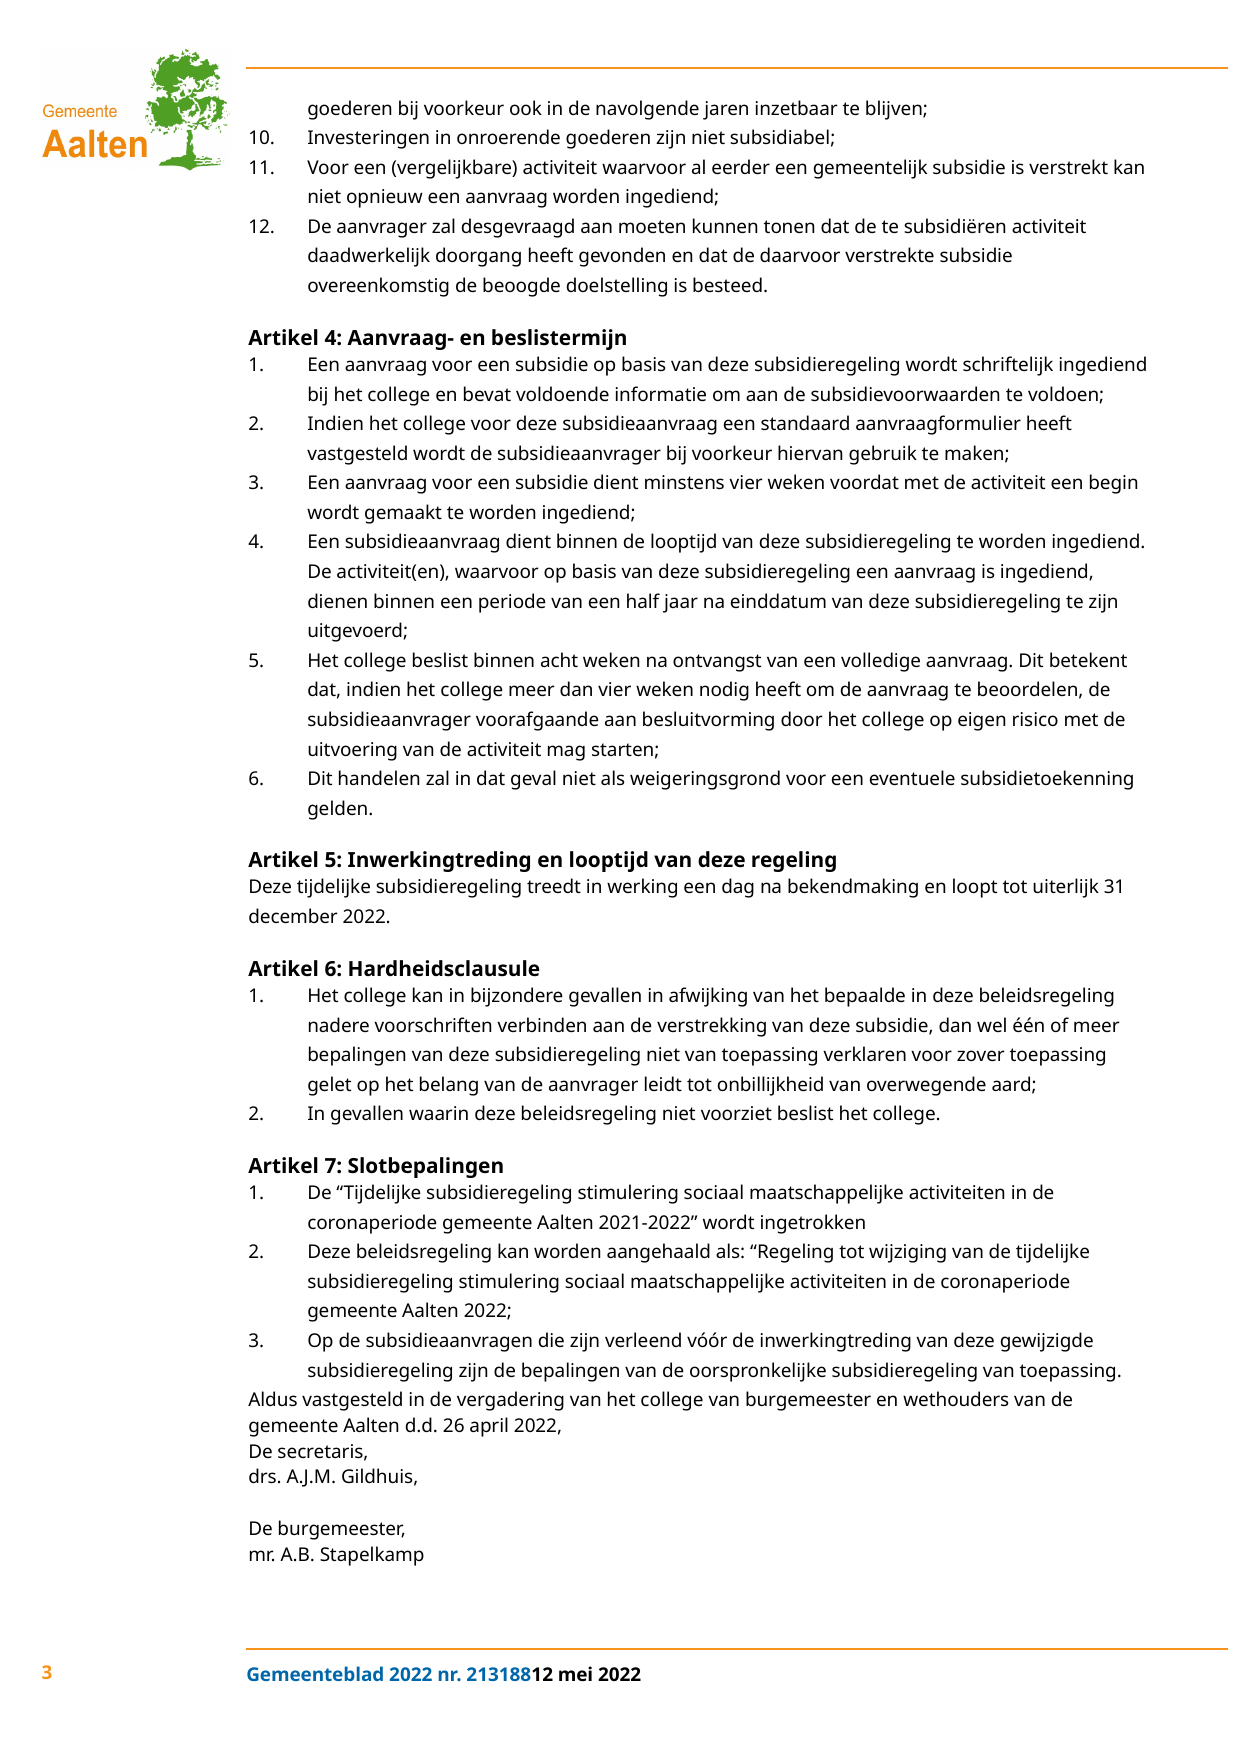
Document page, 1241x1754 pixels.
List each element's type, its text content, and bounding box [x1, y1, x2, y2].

text Artikel 7: Slotbepalingen [248, 1151, 1152, 1179]
list De “Tijdelijke subsidieregeling stimulering sociaal maatschappelijke activiteiten in de coronaperiode gemeente Aalten 2021-2022” wordt ingetrokken [248, 1179, 1152, 1235]
list Het college beslist binnen acht weken na ontvangst van een volledige aanvraag. Dit betekent dat, indien het college meer dan vier weken nodig heeft om de aanvraag te beoordelen, de subsidieaanvrager voorafgaande aan besluitvorming door het college op eigen risico met de uitvoering van de activiteit mag starten; [248, 647, 1152, 761]
text Artikel 5: Inwerkingtreding en looptijd van deze regeling [248, 845, 1152, 874]
list De aanvrager zal desgevraagd aan moeten kunnen tonen dat de te subsidiëren activiteit daadwerkelijk doorgang heeft gevonden en dat de daarvoor verstrekte subsidie overeenkomstig de beoogde doelstelling is besteed. [248, 213, 1152, 298]
list Het college kan in bijzondere gevallen in afwijking van het bepaalde in deze beleidsregeling nadere voorschriften verbinden aan de verstrekking van deze subsidie, dan wel één of meer bepalingen van deze subsidieregeling niet van toepassing verklaren voor zover toepassing gelet op het belang van de aanvrager leidt tot onbillijkheid van overwegende aard; [248, 982, 1152, 1097]
text De secretaris, [248, 1438, 1152, 1464]
list Een aanvraag voor een subsidie op basis van deze subsidieregeling wordt schriftelijk ingediend bij het college en bevat voldoende informatie om aan de subsidievoorwaarden te voldoen; [248, 351, 1152, 406]
list Een subsidieaanvraag dient binnen de looptijd van deze subsidieregeling te worden ingediend. De activiteit(en), waarvoor op basis van deze subsidieregeling een aanvraag is ingediend, dienen binnen een periode van een half jaar na einddatum van deze subsidieregeling te zijn uitgevoerd; [248, 529, 1152, 643]
list Deze beleidsregeling kan worden aangehaald als: “Regeling tot wijziging van de tijdelijke subsidieregeling stimulering sociaal maatschappelijke activiteiten in de coronaperiode gemeente Aalten 2022; [248, 1238, 1152, 1323]
text Aldus vastgesteld in de vergadering van het college van burgemeester en wethouders van de gemeente Aalten d.d. 26 april 2022, [248, 1386, 1152, 1438]
text De burgemeester, [248, 1515, 1152, 1541]
text drs. A.J.M. Gildhuis, [248, 1464, 1152, 1489]
text Artikel 4: Aanvraag- en beslistermijn [248, 323, 1152, 351]
list In gevallen waarin deze beleidsregeling niet voorziet beslist het college. [248, 1101, 1152, 1126]
list Voor een (vergelijkbare) activiteit waarvoor al eerder een gemeentelijk subsidie is verstrekt kan niet opnieuw een aanvraag worden ingediend; [248, 154, 1152, 209]
text Deze tijdelijke subsidieregeling treedt in werking een dag na bekendmaking en loopt tot uiterlijk 31 december 2022. [248, 874, 1152, 929]
picture [41, 47, 231, 172]
list Op de subsidieaanvragen die zijn verleend vóór de inwerkingtreding van deze gewijzigde subsidieregeling zijn de bepalingen van de oorspronkelijke subsidieregeling van toepassing. [248, 1327, 1152, 1383]
list Investeringen in onroerende goederen zijn niet subsidiabel; [248, 124, 1152, 150]
text mr. A.B. Stapelkamp [248, 1541, 1152, 1567]
list goederen bij voorkeur ook in de navolgende jaren inzetbaar te blijven; [248, 95, 1152, 121]
list Indien het college voor deze subsidieaanvraag een standaard aanvraagformulier heeft vastgesteld wordt de subsidieaanvrager bij voorkeur hiervan gebruik te maken; [248, 410, 1152, 466]
list Dit handelen zal in dat geval niet als weigeringsgrond voor een eventuele subsidietoekenning gelden. [248, 765, 1152, 821]
list Een aanvraag voor een subsidie dient minstens vier weken voordat met de activiteit een begin wordt gemaakt te worden ingediend; [248, 469, 1152, 525]
text Artikel 6: Hardheidsclausule [248, 954, 1152, 982]
